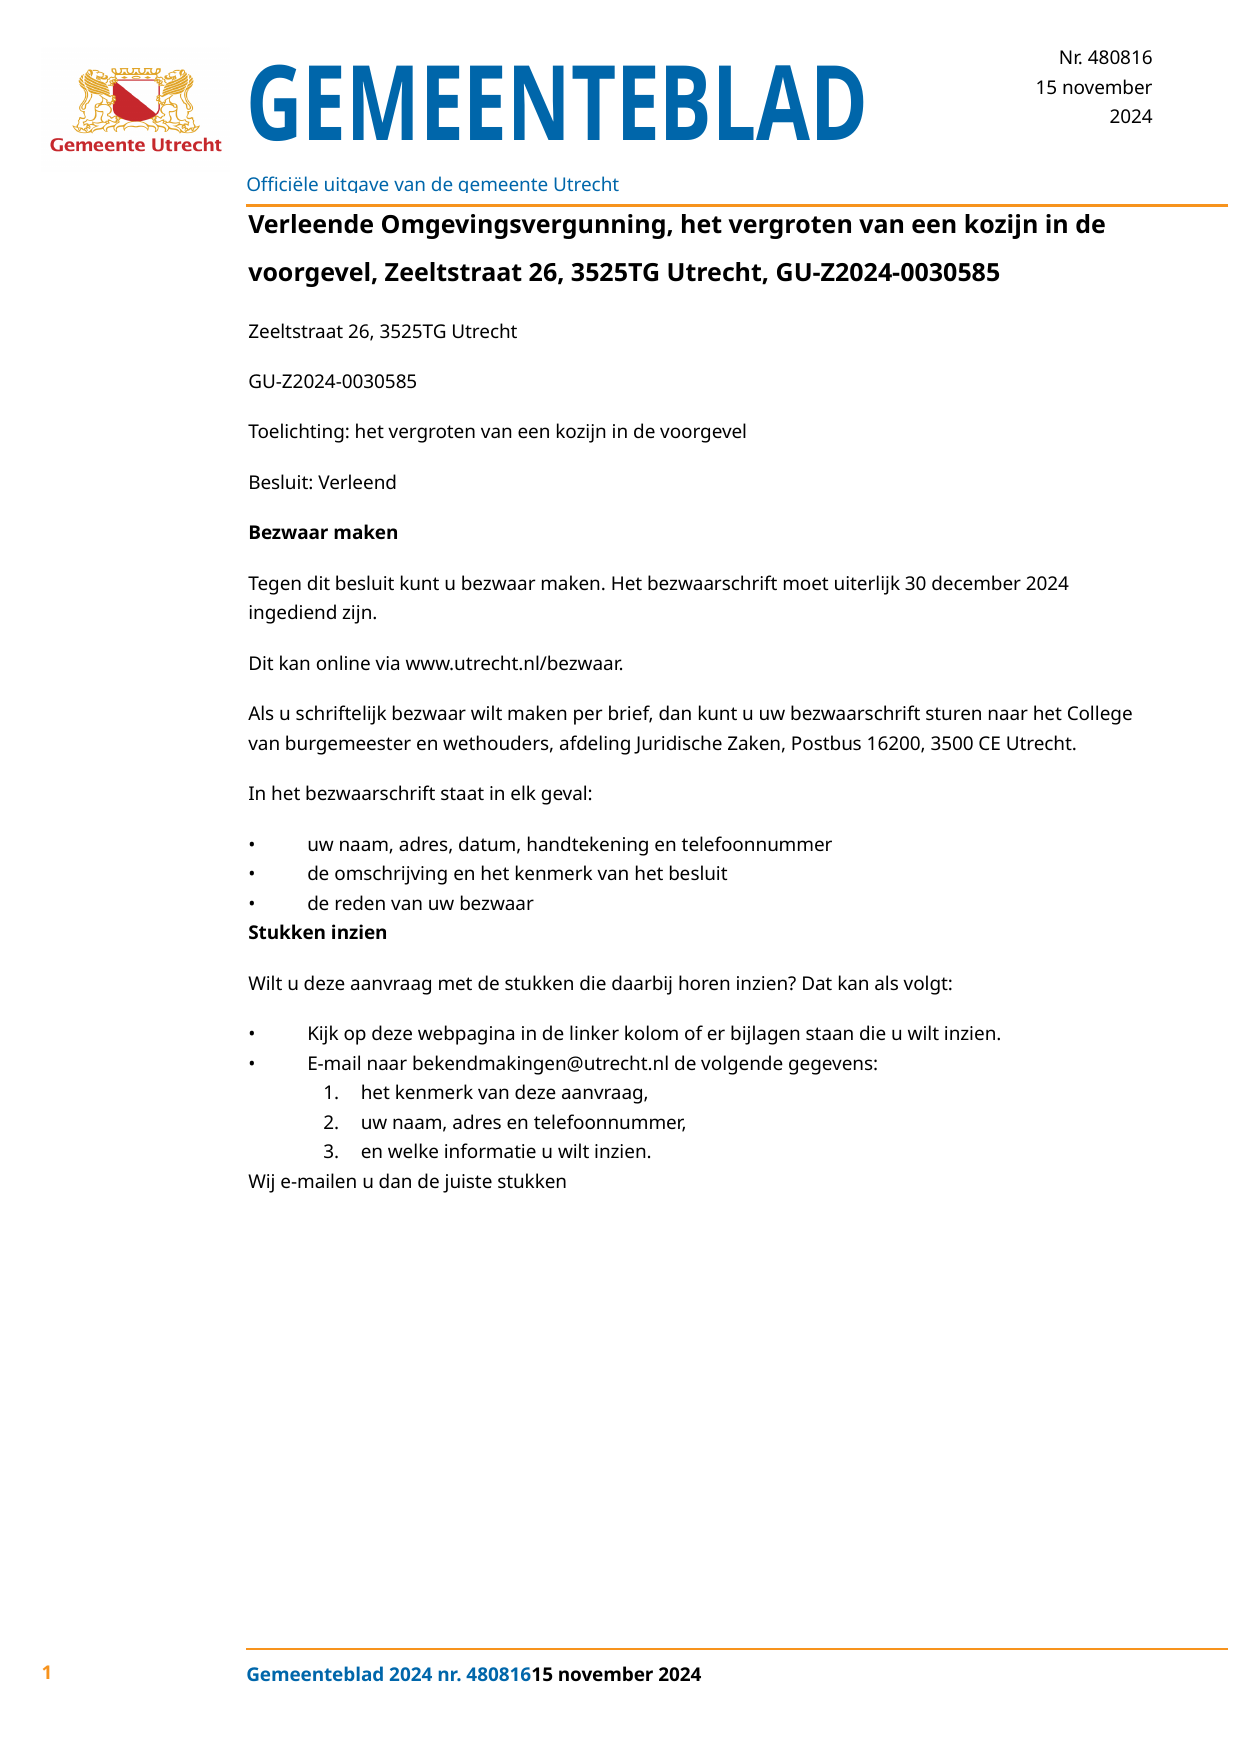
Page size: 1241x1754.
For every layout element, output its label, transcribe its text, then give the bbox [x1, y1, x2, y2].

text Besluit: Verleend [248, 469, 1152, 495]
text Als u schriftelijk bezwaar wilt maken per brief, dan kunt u uw bezwaarschrift sturen naar het College van burgemeester en wethouders, afdeling Juridische Zaken, Postbus 16200, 3500 CE Utrecht. [248, 700, 1152, 756]
text In het bezwaarschrift staat in elk geval: [248, 780, 1152, 806]
list de reden van uw bezwaar [248, 890, 1152, 916]
text Wij e-mailen u dan de juiste stukken [248, 1168, 1152, 1194]
list E-mail naar bekendmakingen@utrecht.nl de volgende gegevens: [248, 1050, 1152, 1076]
text Stukken inzien [248, 919, 1152, 945]
picture [41, 47, 231, 172]
text Tegen dit besluit kunt u bezwaar maken. Het bezwaarschrift moet uiterlijk 30 december 2024 ingediend zijn. [248, 570, 1152, 625]
text Verleende Omgevingsvergunning, het vergroten van een kozijn in de voorgevel, Zeeltstraat 26, 3525TG Utrecht, GU-Z2024-0030585 [248, 207, 1152, 288]
text Dit kan online via www.utrecht.nl/bezwaar. [248, 650, 1152, 676]
text Toelichting: het vergroten van een kozijn in de voorgevel [248, 419, 1152, 444]
list uw naam, adres en telefoonnummer, [323, 1109, 1152, 1135]
list Kijk op deze webpagina in de linker kolom of er bijlagen staan die u wilt inzien. [248, 1020, 1152, 1046]
list het kenmerk van deze aanvraag, [323, 1079, 1152, 1105]
text Wilt u deze aanvraag met de stukken die daarbij horen inzien? Dat kan als volgt: [248, 970, 1152, 996]
list uw naam, adres, datum, handtekening en telefoonnummer [248, 831, 1152, 857]
text Bezwaar maken [248, 519, 1152, 545]
text GU-Z2024-0030585 [248, 368, 1152, 394]
list en welke informatie u wilt inzien. [323, 1139, 1152, 1164]
list de omschrijving en het kenmerk van het besluit [248, 860, 1152, 886]
text Zeeltstraat 26, 3525TG Utrecht [248, 318, 1152, 344]
